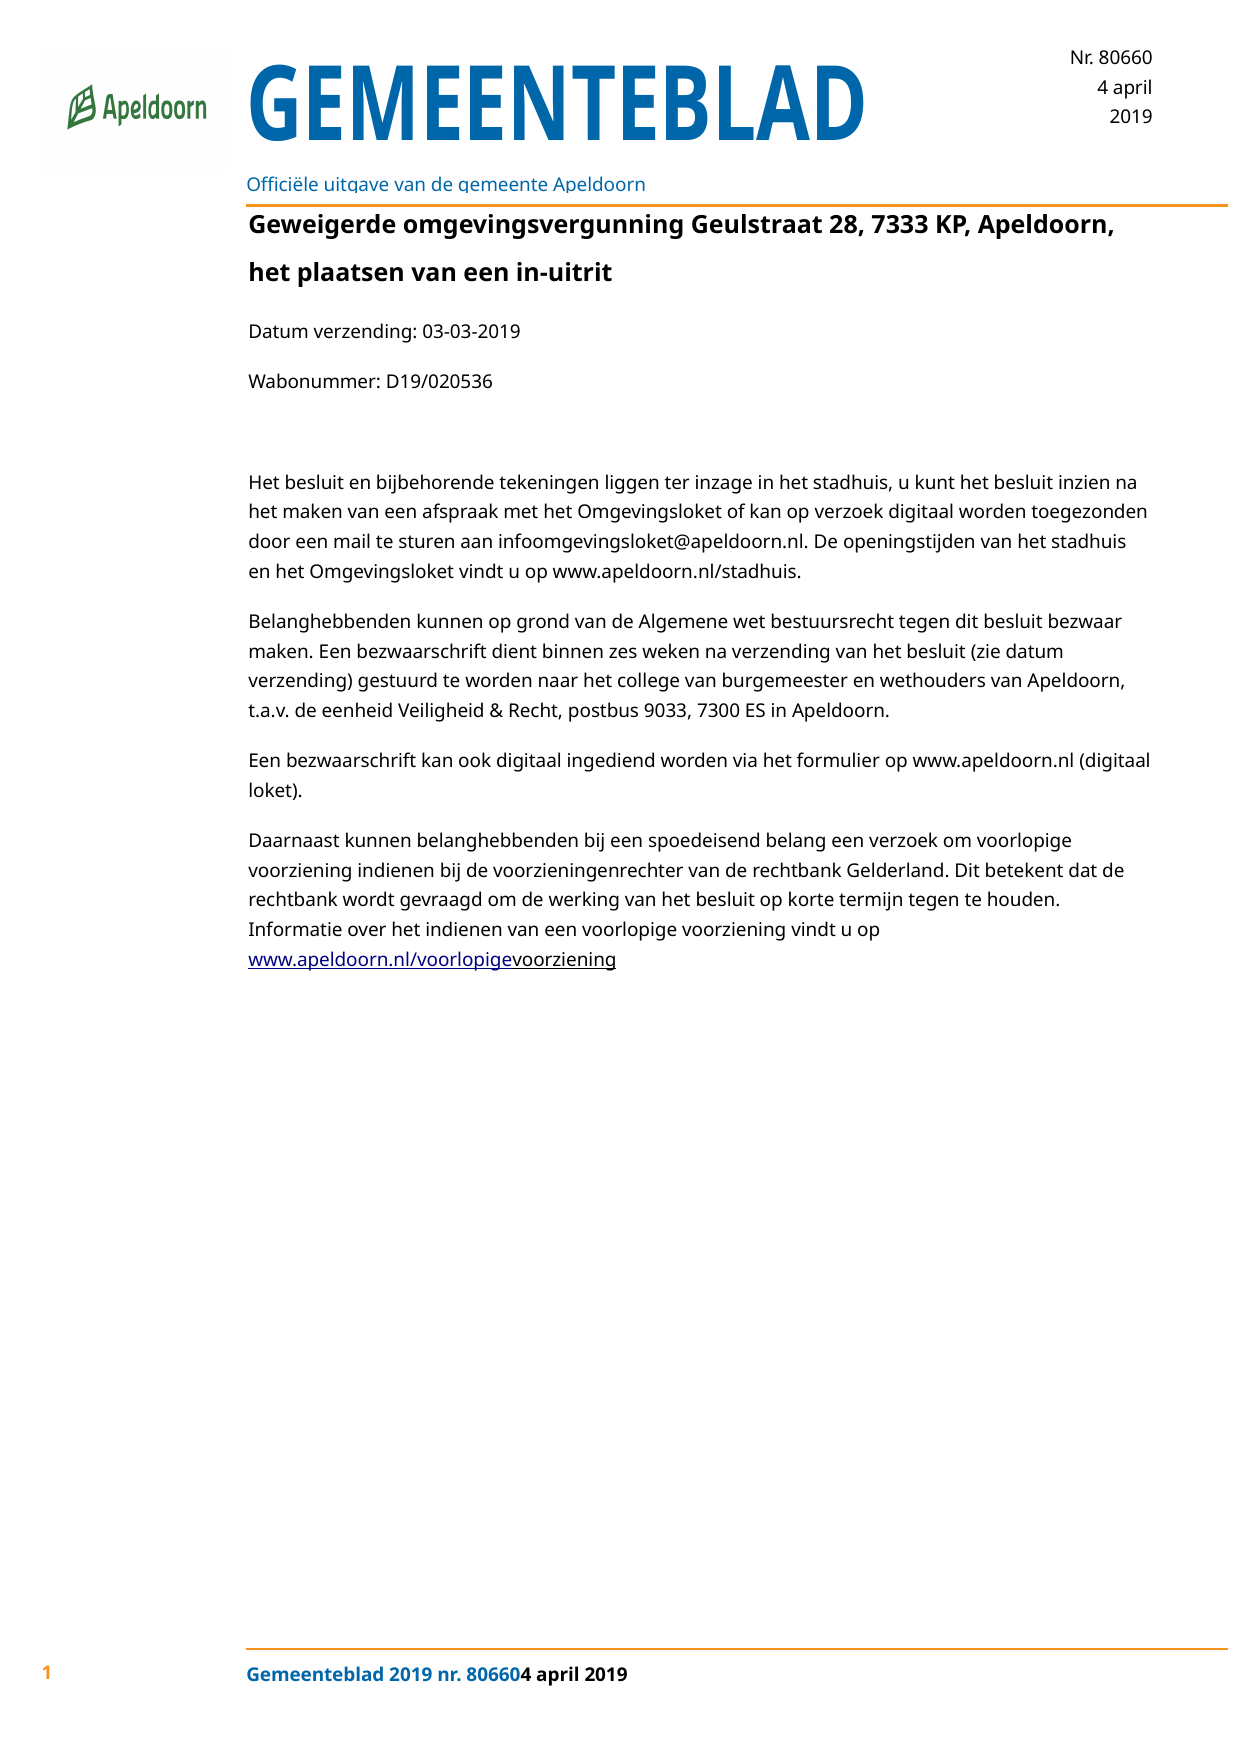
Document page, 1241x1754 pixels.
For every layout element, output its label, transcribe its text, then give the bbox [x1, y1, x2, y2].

text Het besluit en bijbehorende tekeningen liggen ter inzage in het stadhuis, u kunt het besluit inzien na het maken van een afspraak met het Omgevingsloket of kan op verzoek digitaal worden toegezonden door een mail te sturen aan infoomgevingsloket@apeldoorn.nl. De openingstijden van het stadhuis en het Omgevingsloket vindt u op www.apeldoorn.nl/stadhuis. [248, 469, 1152, 584]
text Belanghebbenden kunnen op grond van de Algemene wet bestuursrecht tegen dit besluit bezwaar maken. Een bezwaarschrift dient binnen zes weken na verzending van het besluit (zie datum verzending) gestuurd te worden naar het college van burgemeester en wethouders van Apeldoorn, t.a.v. de eenheid Veiligheid & Recht, postbus 9033, 7300 ES in Apeldoorn. [248, 608, 1152, 723]
text Daarnaast kunnen belanghebbenden bij een spoedeisend belang een verzoek om voorlopige voorziening indienen bij de voorzieningenrechter van de rechtbank Gelderland. Dit betekent dat de rechtbank wordt gevraagd om de werking van het besluit op korte termijn tegen te houden. Informatie over het indienen van een voorlopige voorziening vindt u op www.apeldoorn.nl/voorlopigevoorziening [248, 827, 1152, 972]
text Een bezwaarschrift kan ook digitaal ingediend worden via het formulier op www.apeldoorn.nl (digitaal loket). [248, 747, 1152, 803]
text Datum verzending: 03-03-2019 [248, 318, 1152, 344]
picture [41, 47, 231, 172]
text Wabonummer: D19/020536 [248, 368, 1152, 394]
text Geweigerde omgevingsvergunning Geulstraat 28, 7333 KP, Apeldoorn, het plaatsen van een in-uitrit [248, 207, 1152, 288]
